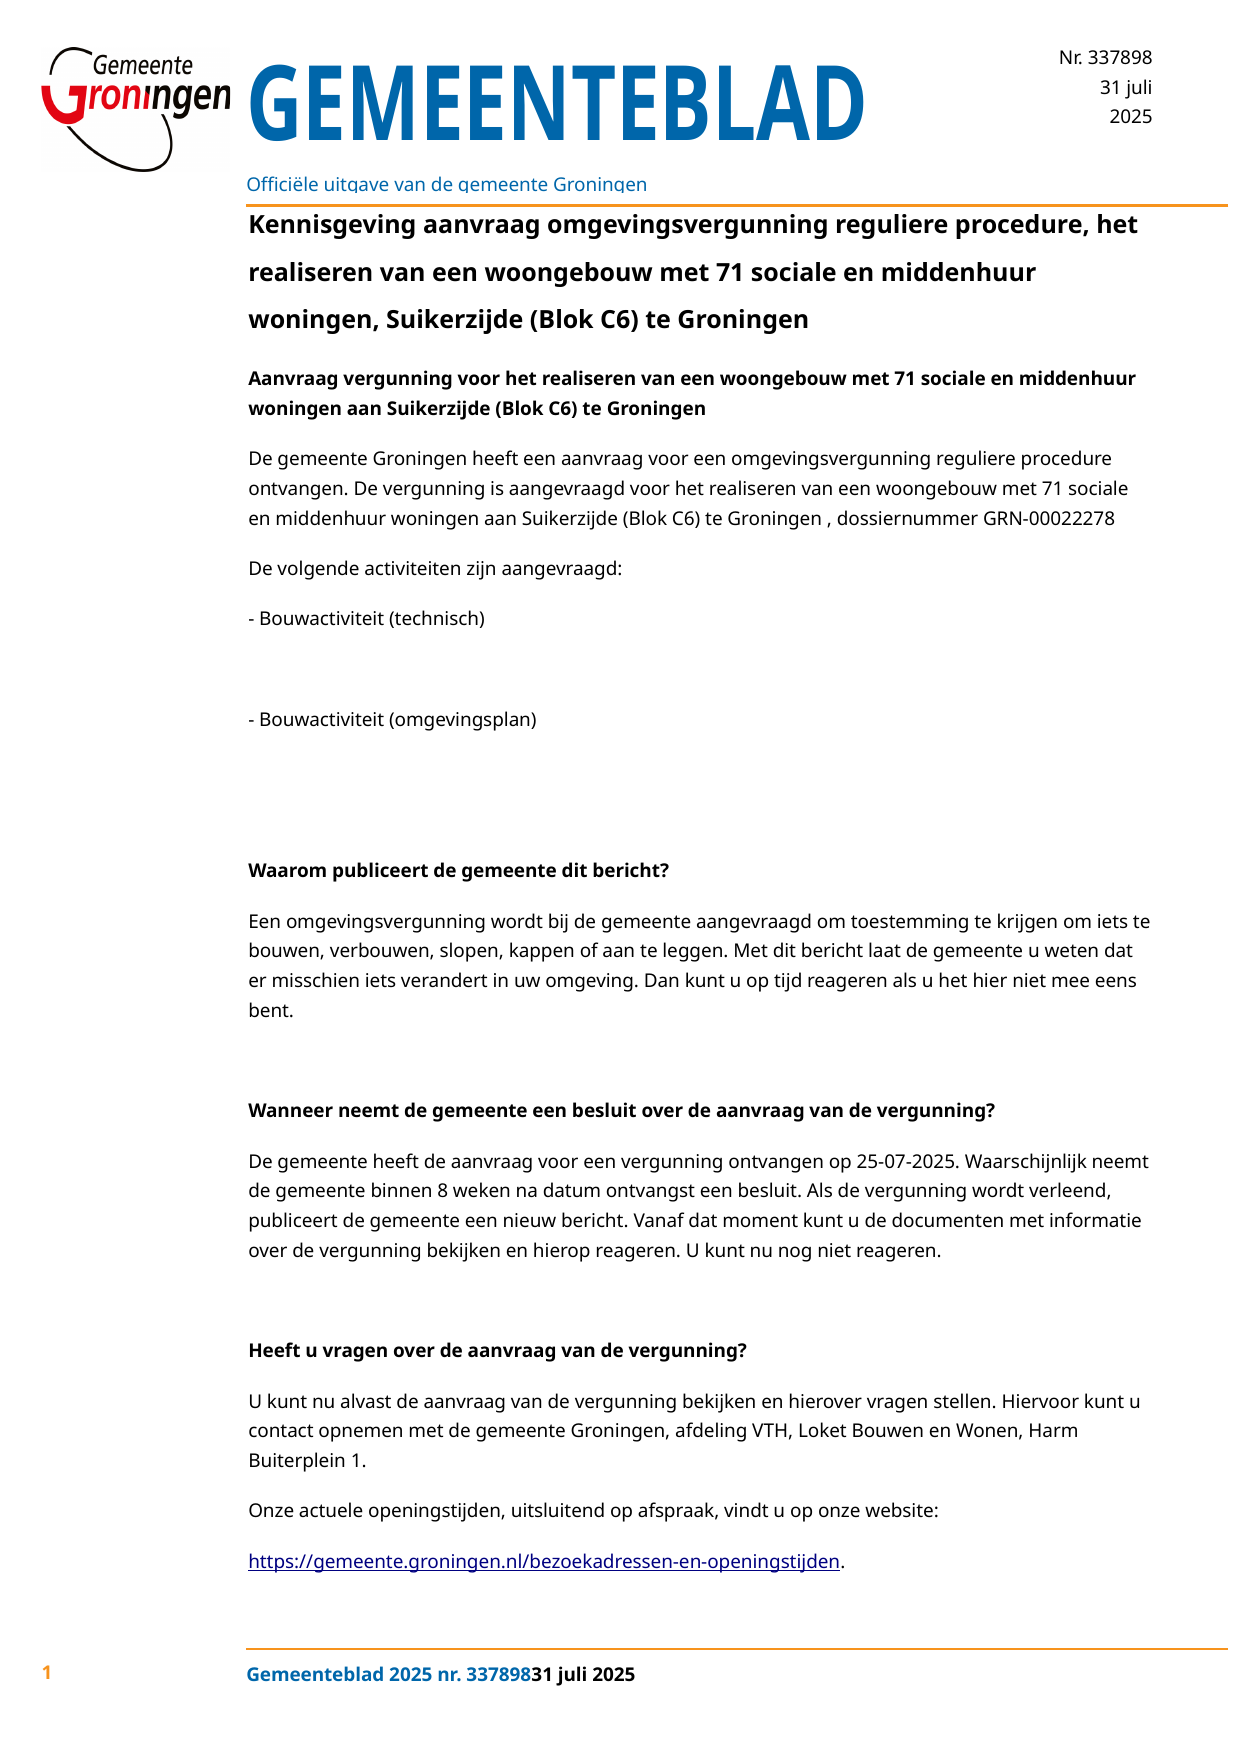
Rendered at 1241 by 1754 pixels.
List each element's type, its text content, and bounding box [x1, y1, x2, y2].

text Heeft u vragen over de aanvraag van de vergunning? [248, 1338, 1152, 1363]
text De volgende activiteiten zijn aangevraagd: [248, 555, 1152, 581]
text Wanneer neemt de gemeente een besluit over de aanvraag van de vergunning? [248, 1098, 1152, 1123]
text De gemeente Groningen heeft een aanvraag voor een omgevingsvergunning reguliere procedure ontvangen. De vergunning is aangevraagd voor het realiseren van een woongebouw met 71 sociale en middenhuur woningen aan Suikerzijde (Blok C6) te Groningen , dossiernummer GRN-00022278 [248, 446, 1152, 530]
text U kunt nu alvast de aanvraag van de vergunning bekijken en hierover vragen stellen. Hiervoor kunt u contact opnemen met de gemeente Groningen, afdeling VTH, Loket Bouwen en Wonen, Harm Buiterplein 1. [248, 1388, 1152, 1473]
text Aanvraag vergunning voor het realiseren van een woongebouw met 71 sociale en middenhuur woningen aan Suikerzijde (Blok C6) te Groningen [248, 366, 1152, 421]
text Een omgevingsvergunning wordt bij de gemeente aangevraagd om toestemming te krijgen om iets te bouwen, verbouwen, slopen, kappen of aan te leggen. Met dit bericht laat de gemeente u weten dat er misschien iets verandert in uw omgeving. Dan kunt u op tijd reageren als u het hier niet mee eens bent. [248, 908, 1152, 1022]
text Waarom publiceert de gemeente dit bericht? [248, 858, 1152, 883]
text - Bouwactiviteit (omgevingsplan) [248, 706, 1152, 732]
text Kennisgeving aanvraag omgevingsvergunning reguliere procedure, het realiseren van een woongebouw met 71 sociale en middenhuur woningen, Suikerzijde (Blok C6) te Groningen [248, 207, 1152, 336]
text - Bouwactiviteit (technisch) [248, 606, 1152, 631]
picture [41, 47, 231, 172]
text Onze actuele openingstijden, uitsluitend op afspraak, vindt u op onze website: [248, 1498, 1152, 1523]
text De gemeente heeft de aanvraag voor een vergunning ontvangen op 25-07-2025. Waarschijnlijk neemt de gemeente binnen 8 weken na datum ontvangst een besluit. Als de vergunning wordt verleend, publiceert de gemeente een nieuw bericht. Vanaf dat moment kunt u de documenten met informatie over de vergunning bekijken en hierop reageren. U kunt nu nog niet reageren. [248, 1148, 1152, 1262]
text https://gemeente.groningen.nl/bezoekadressen-en-openingstijden. [248, 1548, 1152, 1574]
